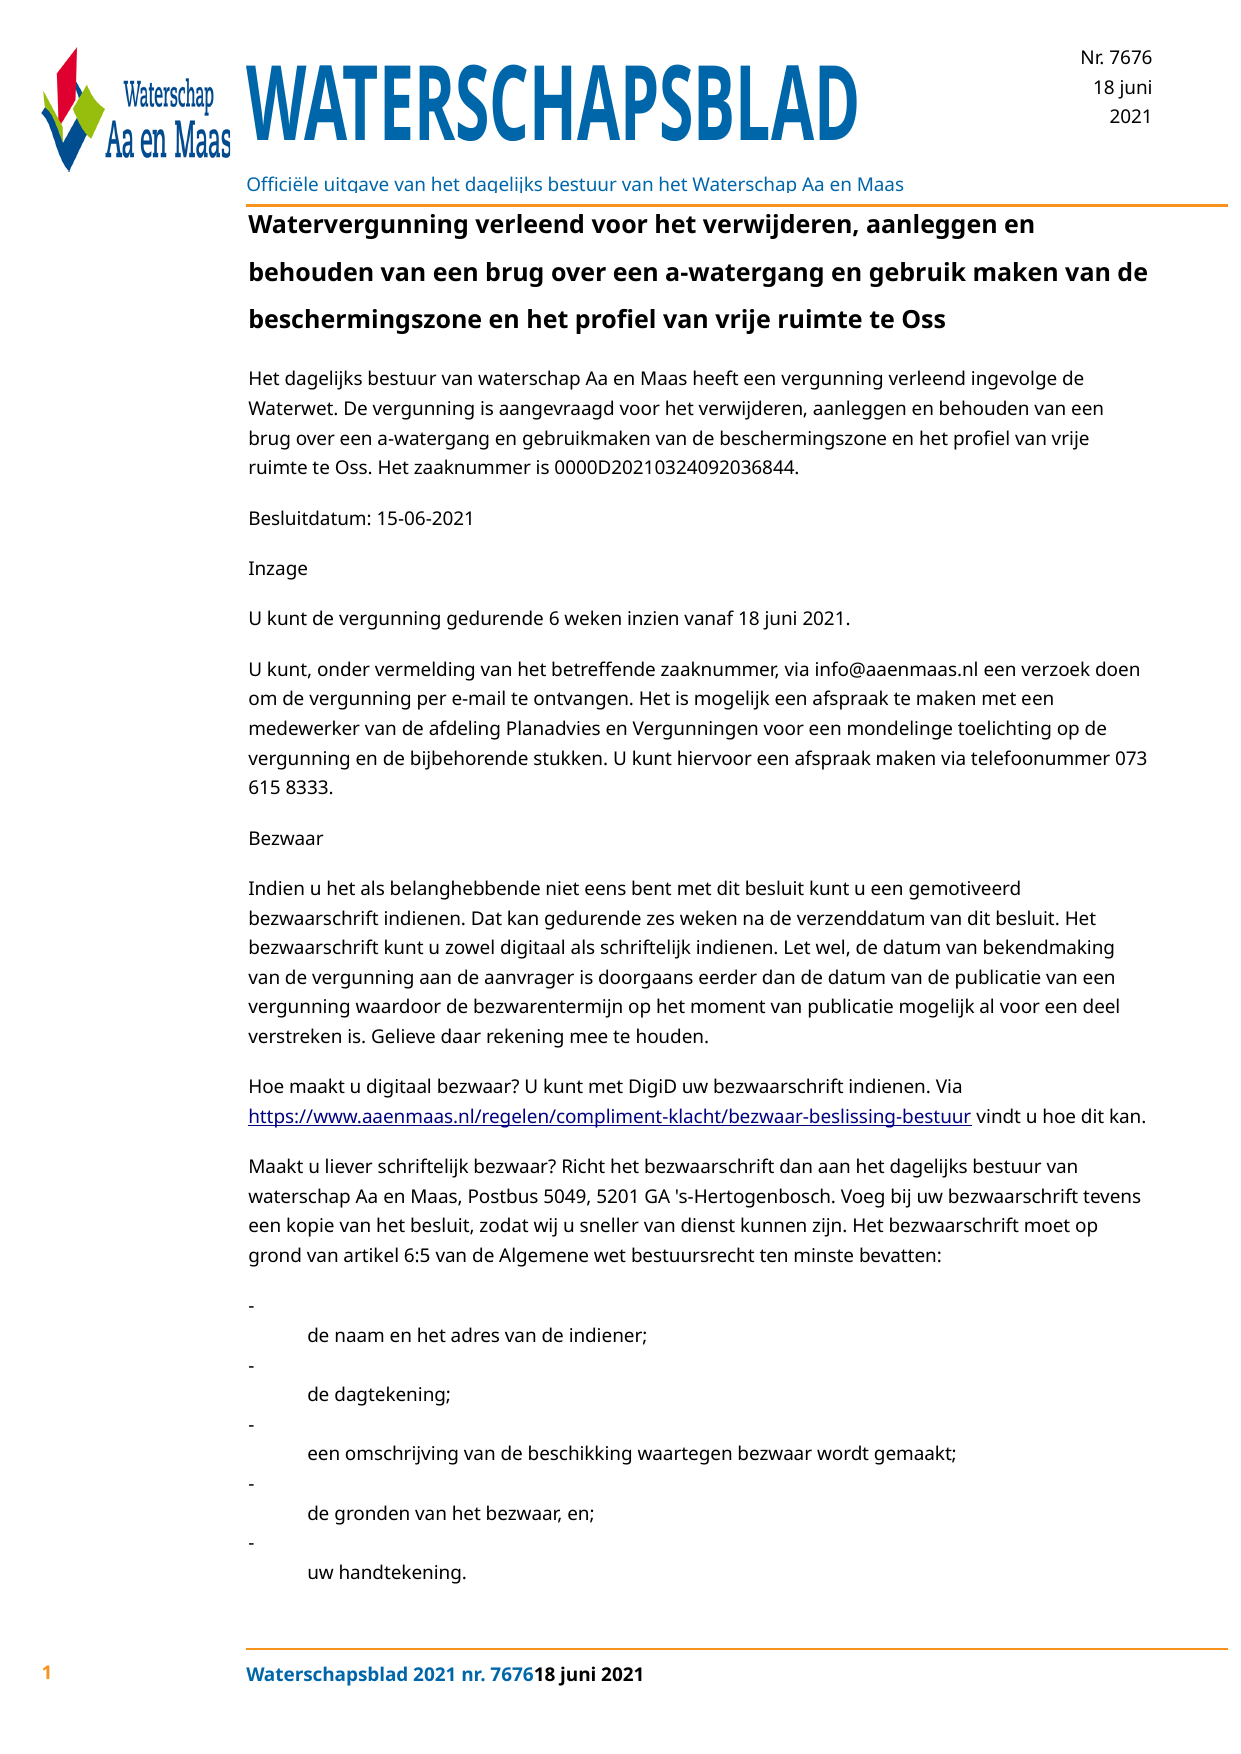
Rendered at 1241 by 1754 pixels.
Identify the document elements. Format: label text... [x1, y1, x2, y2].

text Watervergunning verleend voor het verwijderen, aanleggen en behouden van een brug over een a-watergang en gebruik maken van de beschermingszone en het profiel van vrije ruimte te Oss [248, 207, 1152, 336]
picture [41, 47, 231, 172]
text U kunt de vergunning gedurende 6 weken inzien vanaf 18 juni 2021. [248, 606, 1152, 631]
list de dagtekening; [248, 1381, 1152, 1407]
text Besluitdatum: 15-06-2021 [248, 505, 1152, 530]
text Indien u het als belanghebbende niet eens bent met dit besluit kunt u een gemotiveerd bezwaarschrift indienen. Dat kan gedurende zes weken na de verzenddatum van dit besluit. Het bezwaarschrift kunt u zowel digitaal als schriftelijk indienen. Let wel, de datum van bekendmaking van de vergunning aan de aanvrager is doorgaans eerder dan de datum van de publicatie van een vergunning waardoor de bezwarentermijn op het moment van publicatie mogelijk al voor een deel verstreken is. Gelieve daar rekening mee te houden. [248, 875, 1152, 1049]
text U kunt, onder vermelding van het betreffende zaaknummer, via info@aaenmaas.nl een verzoek doen om de vergunning per e-mail te ontvangen. Het is mogelijk een afspraak te maken met een medewerker van de afdeling Planadvies en Vergunningen voor een mondelinge toelichting op de vergunning en de bijbehorende stukken. U kunt hiervoor een afspraak maken via telefoonummer 073 615 8333. [248, 656, 1152, 800]
text Bezwaar [248, 825, 1152, 850]
text Inzage [248, 555, 1152, 581]
list de gronden van het bezwaar, en; [248, 1500, 1152, 1525]
text Hoe maakt u digitaal bezwaar? U kunt met DigiD uw bezwaarschrift indienen. Via https://www.aaenmaas.nl/regelen/compliment-klacht/bezwaar-beslissing-bestuur vindt u hoe dit kan. [248, 1073, 1152, 1129]
list uw handtekening. [248, 1559, 1152, 1584]
list een omschrijving van de beschikking waartegen bezwaar wordt gemaakt; [248, 1441, 1152, 1466]
list de naam en het adres van de indiener; [248, 1322, 1152, 1348]
text Het dagelijks bestuur van waterschap Aa en Maas heeft een vergunning verleend ingevolge de Waterwet. De vergunning is aangevraagd voor het verwijderen, aanleggen en behouden van een brug over een a-watergang en gebruikmaken van de beschermingszone en het profiel van vrije ruimte te Oss. Het zaaknummer is 0000D20210324092036844. [248, 366, 1152, 480]
text Maakt u liever schriftelijk bezwaar? Richt het bezwaarschrift dan aan het dagelijks bestuur van waterschap Aa en Maas, Postbus 5049, 5201 GA 's-Hertogenbosch. Voeg bij uw bezwaarschrift tevens een kopie van het besluit, zodat wij u sneller van dienst kunnen zijn. Het bezwaarschrift moet op grond van artikel 6:5 van de Algemene wet bestuursrecht ten minste bevatten: [248, 1153, 1152, 1268]
